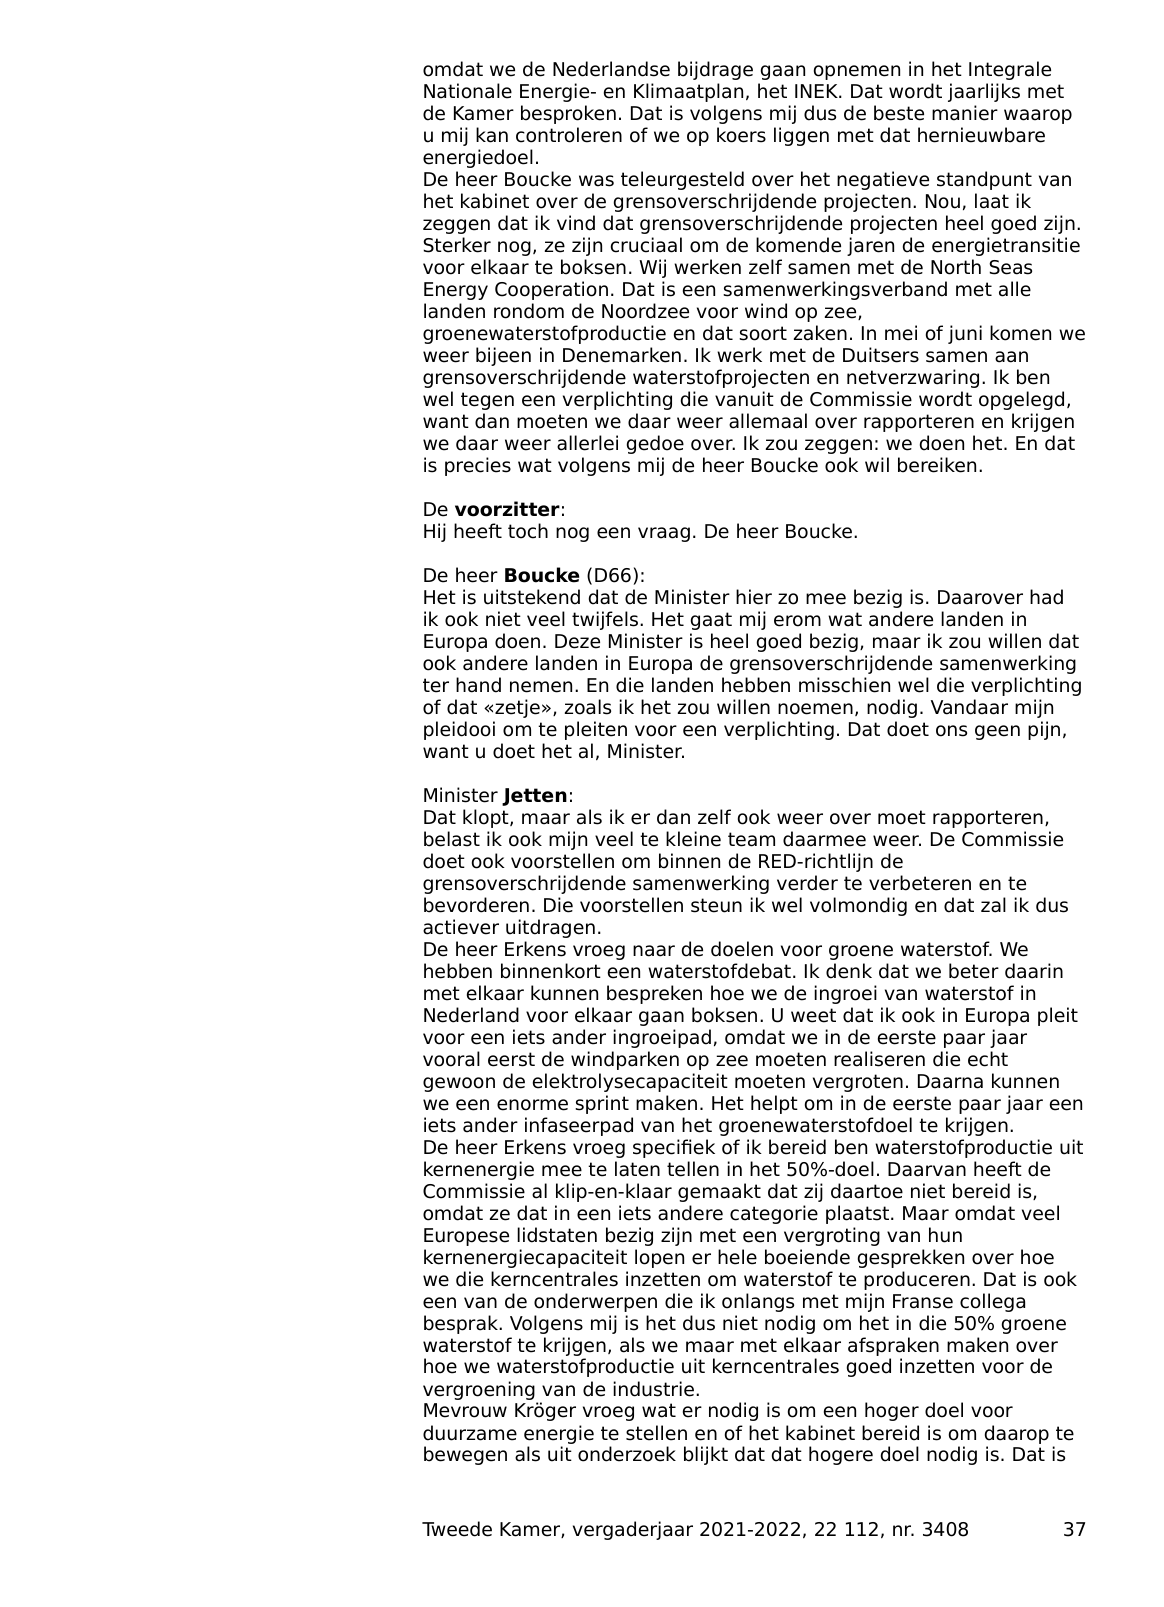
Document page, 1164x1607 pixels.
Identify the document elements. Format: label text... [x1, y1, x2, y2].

text De heer Boucke was teleurgesteld over het negatieve standpunt van het kabinet over de grensoverschrijdende projecten. Nou, laat ik zeggen dat ik vind dat grensoverschrijdende projecten heel goed zijn. Sterker nog, ze zijn cruciaal om de komende jaren de energietransitie voor elkaar te boksen. Wij werken zelf samen met de North Seas Energy Cooperation. Dat is een samenwerkingsverband met alle landen rondom de Noordzee voor wind op zee, groenewaterstofproductie en dat soort zaken. In mei of juni komen we weer bijeen in Denemarken. Ik werk met de Duitsers samen aan grensoverschrijdende waterstofprojecten en netverzwaring. Ik ben wel tegen een verplichting die vanuit de Commissie wordt opgelegd, want dan moeten we daar weer allemaal over rapporteren en krijgen we daar weer allerlei gedoe over. Ik zou zeggen: we doen het. En dat is precies wat volgens mij de heer Boucke ook wil bereiken. [422, 169, 1087, 477]
text Hij heeft toch nog een vraag. De heer Boucke. [422, 521, 1087, 543]
text De voorzitter: [422, 499, 1087, 521]
text Het is uitstekend dat de Minister hier zo mee bezig is. Daarover had ik ook niet veel twijfels. Het gaat mij erom wat andere landen in Europa doen. Deze Minister is heel goed bezig, maar ik zou willen dat ook andere landen in Europa de grensoverschrijdende samenwerking ter hand nemen. En die landen hebben misschien wel die verplichting of dat «zetje», zoals ik het zou willen noemen, nodig. Vandaar mijn pleidooi om te pleiten voor een verplichting. Dat doet ons geen pijn, want u doet het al, Minister. [422, 587, 1087, 763]
text Dat klopt, maar als ik er dan zelf ook weer over moet rapporteren, belast ik ook mijn veel te kleine team daarmee weer. De Commissie doet ook voorstellen om binnen de RED-richtlijn de grensoverschrijdende samenwerking verder te verbeteren en te bevorderen. Die voorstellen steun ik wel volmondig en dat zal ik dus actiever uitdragen. [422, 807, 1087, 939]
text Minister Jetten: [422, 785, 1087, 807]
text De heer Erkens vroeg specifiek of ik bereid ben waterstofproductie uit kernenergie mee te laten tellen in het 50%-doel. Daarvan heeft de Commissie al klip-en-klaar gemaakt dat zij daartoe niet bereid is, omdat ze dat in een iets andere categorie plaatst. Maar omdat veel Europese lidstaten bezig zijn met een vergroting van hun kernenergiecapaciteit lopen er hele boeiende gesprekken over hoe we die kerncentrales inzetten om waterstof te produceren. Dat is ook een van de onderwerpen die ik onlangs met mijn Franse collega besprak. Volgens mij is het dus niet nodig om het in die 50% groene waterstof te krijgen, als we maar met elkaar afspraken maken over hoe we waterstofproductie uit kerncentrales goed inzetten voor de vergroening van de industrie. [422, 1137, 1087, 1400]
text Mevrouw Kröger vroeg wat er nodig is om een hoger doel voor duurzame energie te stellen en of het kabinet bereid is om daarop te bewegen als uit onderzoek blijkt dat dat hogere doel nodig is. Dat is [422, 1400, 1087, 1466]
text De heer Erkens vroeg naar de doelen voor groene waterstof. We hebben binnenkort een waterstofdebat. Ik denk dat we beter daarin met elkaar kunnen bespreken hoe we de ingroei van waterstof in Nederland voor elkaar gaan boksen. U weet dat ik ook in Europa pleit voor een iets ander ingroeipad, omdat we in de eerste paar jaar vooral eerst de windparken op zee moeten realiseren die echt gewoon de elektrolysecapaciteit moeten vergroten. Daarna kunnen we een enorme sprint maken. Het helpt om in de eerste paar jaar een iets ander infaseerpad van het groenewaterstofdoel te krijgen. [422, 939, 1087, 1137]
text omdat we de Nederlandse bijdrage gaan opnemen in het Integrale Nationale Energie- en Klimaatplan, het INEK. Dat wordt jaarlijks met de Kamer besproken. Dat is volgens mij dus de beste manier waarop u mij kan controleren of we op koers liggen met dat hernieuwbare energiedoel. [422, 59, 1087, 169]
text De heer Boucke (D66): [422, 565, 1087, 587]
